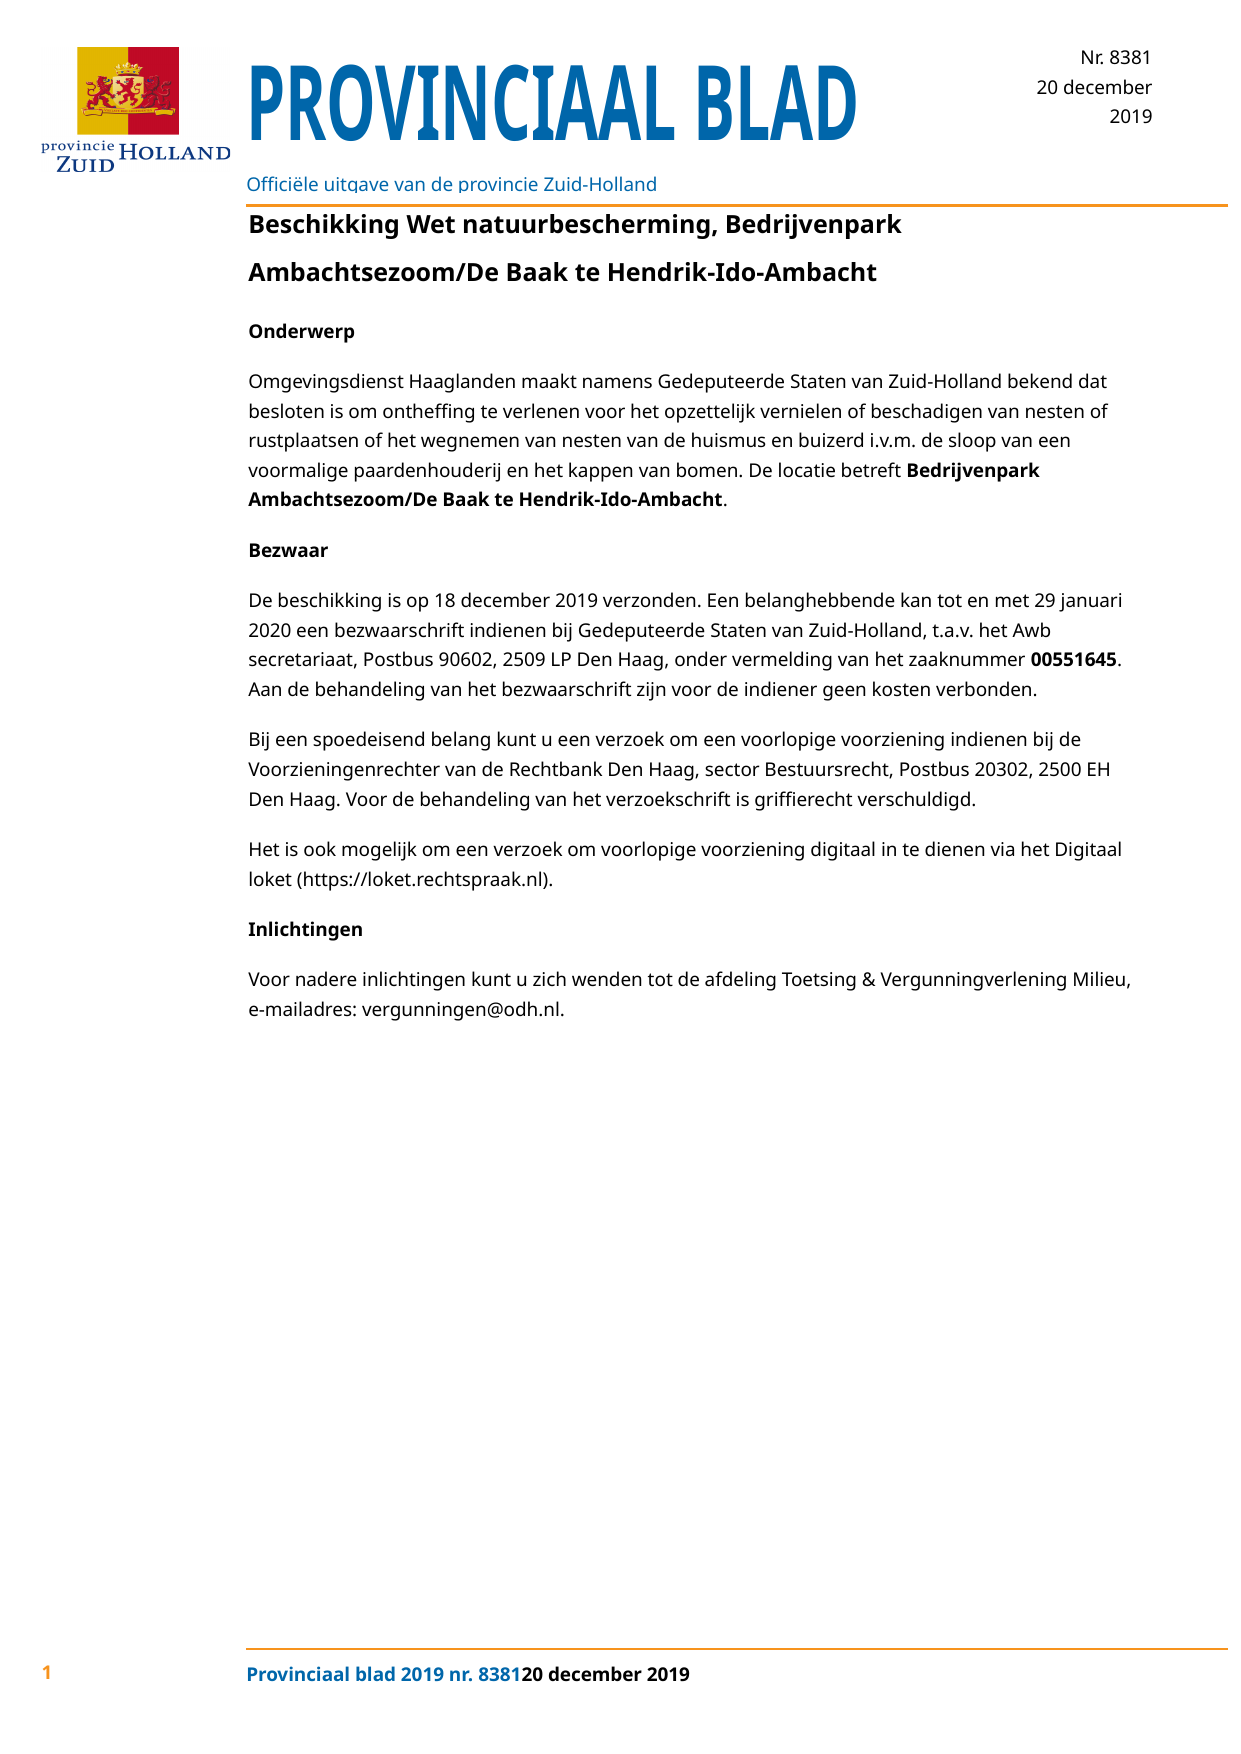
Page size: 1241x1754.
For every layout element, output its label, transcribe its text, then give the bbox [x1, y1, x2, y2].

text Beschikking Wet natuurbescherming, Bedrijvenpark Ambachtsezoom/De Baak te Hendrik-Ido-Ambacht [248, 207, 1152, 288]
text Bij een spoedeisend belang kunt u een verzoek om een voorlopige voorziening indienen bij de Voorzieningenrechter van de Rechtbank Den Haag, sector Bestuursrecht, Postbus 20302, 2500 EH Den Haag. Voor de behandeling van het verzoekschrift is griffierecht verschuldigd. [248, 727, 1152, 812]
text Het is ook mogelijk om een verzoek om voorlopige voorziening digitaal in te dienen via het Digitaal loket (https://loket.rechtspraak.nl). [248, 836, 1152, 892]
text Omgevingsdienst Haaglanden maakt namens Gedeputeerde Staten van Zuid-Holland bekend dat besloten is om ontheffing te verlenen voor het opzettelijk vernielen of beschadigen van nesten of rustplaatsen of het wegnemen van nesten van de huismus en buizerd i.v.m. de sloop van een voormalige paardenhouderij en het kappen van bomen. De locatie betreft Bedrijvenpark Ambachtsezoom/De Baak te Hendrik-Ido-Ambacht. [248, 368, 1152, 512]
text Onderwerp [248, 318, 1152, 344]
picture [41, 47, 231, 172]
text Inlichtingen [248, 916, 1152, 942]
text De beschikking is op 18 december 2019 verzonden. Een belanghebbende kan tot en met 29 januari 2020 een bezwaarschrift indienen bij Gedeputeerde Staten van Zuid-Holland, t.a.v. het Awb secretariaat, Postbus 90602, 2509 LP Den Haag, onder vermelding van het zaaknummer 00551645. Aan de behandeling van het bezwaarschrift zijn voor de indiener geen kosten verbonden. [248, 587, 1152, 702]
text Voor nadere inlichtingen kunt u zich wenden tot de afdeling Toetsing & Vergunningverlening Milieu, e-mailadres: vergunningen@odh.nl. [248, 967, 1152, 1022]
text Bezwaar [248, 537, 1152, 563]
